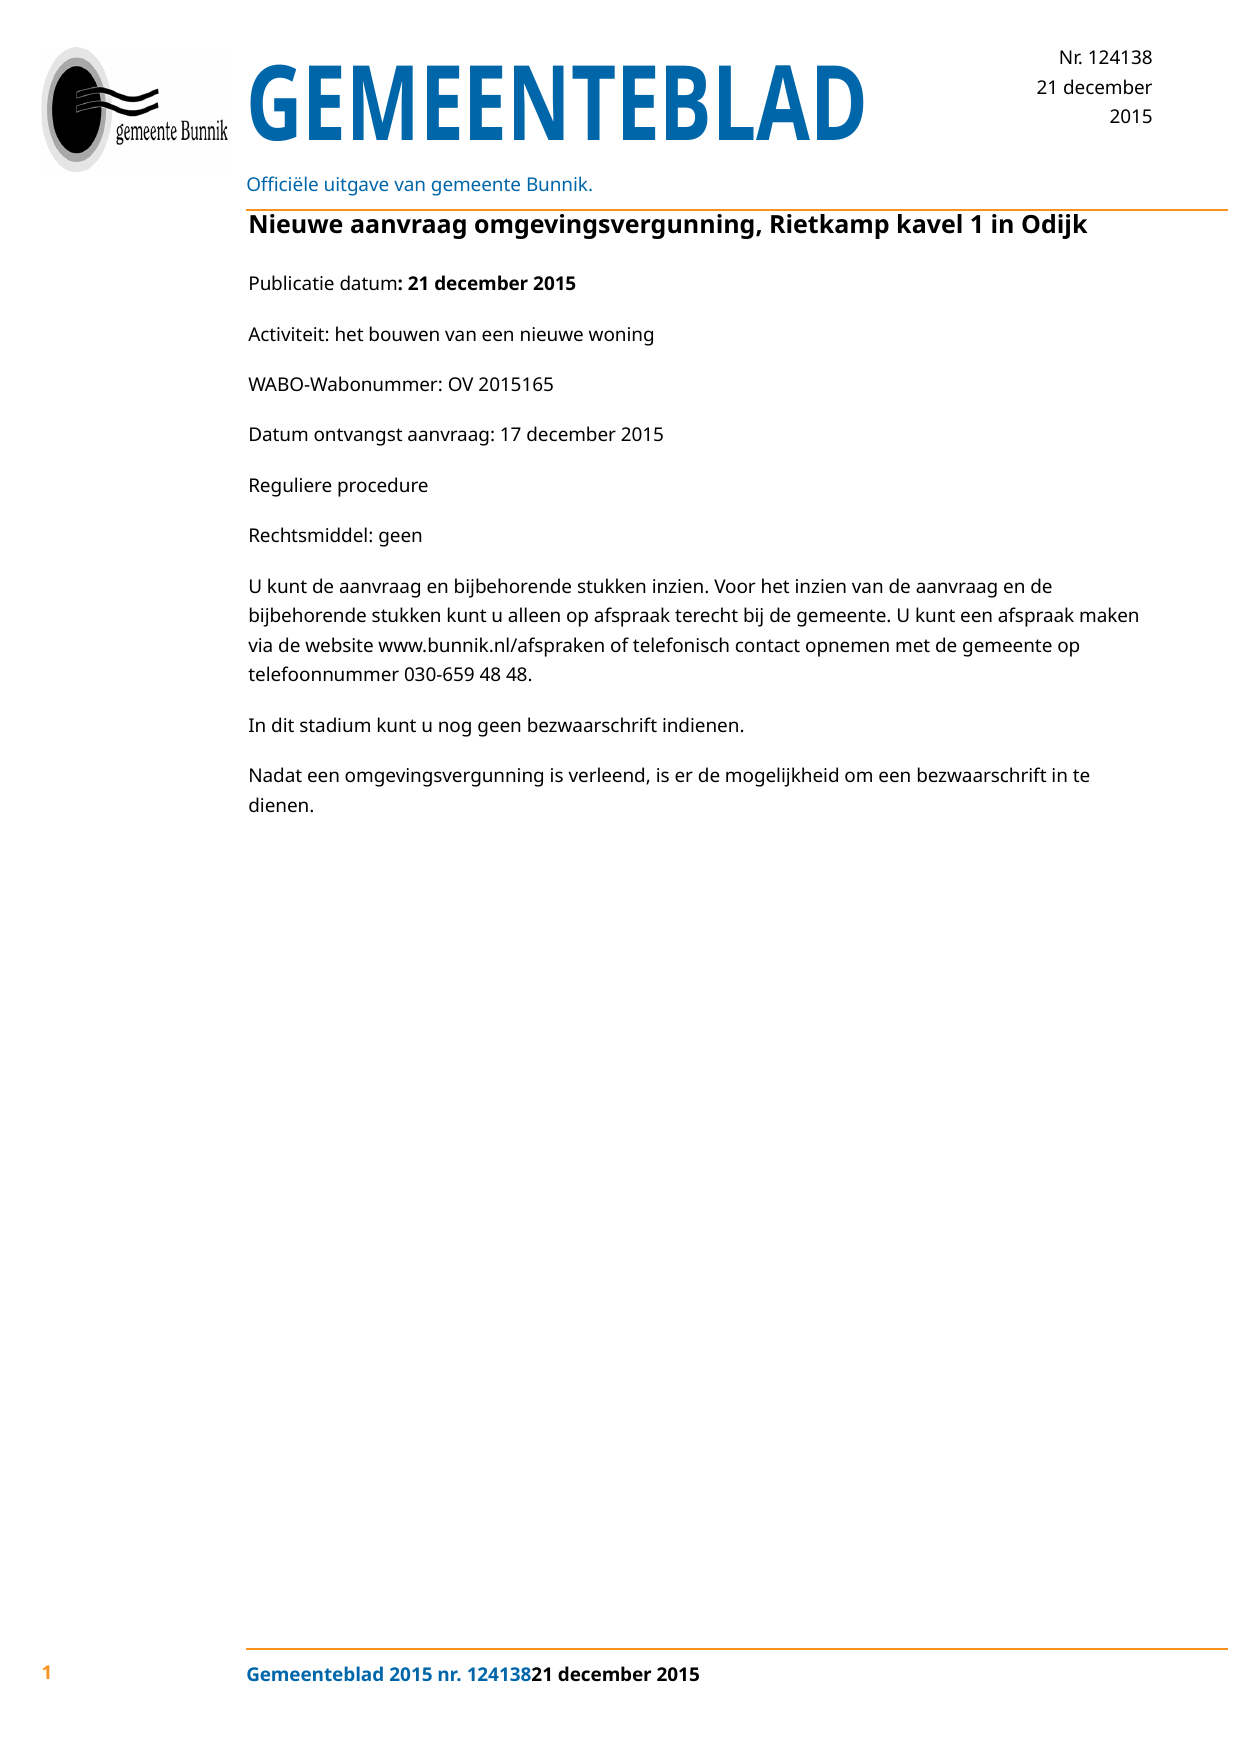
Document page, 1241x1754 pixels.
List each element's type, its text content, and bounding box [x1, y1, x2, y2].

text Datum ontvangst aanvraag: 17 december 2015 [248, 422, 1152, 447]
text Rechtsmiddel: geen [248, 522, 1152, 548]
text Nadat een omgevingsvergunning is verleend, is er de mogelijkheid om een bezwaarschrift in te dienen. [248, 762, 1152, 818]
text U kunt de aanvraag en bijbehorende stukken inzien. Voor het inzien van de aanvraag en de bijbehorende stukken kunt u alleen op afspraak terecht bij de gemeente. U kunt een afspraak maken via de website www.bunnik.nl/afspraken of telefonisch contact opnemen met de gemeente op telefoonnummer 030-659 48 48. [248, 573, 1152, 687]
text Publicatie datum: 21 december 2015 [248, 270, 1152, 296]
picture [41, 47, 231, 172]
text Nieuwe aanvraag omgevingsvergunning, Rietkamp kavel 1 in Odijk [248, 211, 1152, 241]
text Activiteit: het bouwen van een nieuwe woning [248, 321, 1152, 346]
text In dit stadium kunt u nog geen bezwaarschrift indienen. [248, 712, 1152, 738]
text WABO-Wabonummer: OV 2015165 [248, 371, 1152, 397]
text Reguliere procedure [248, 472, 1152, 498]
